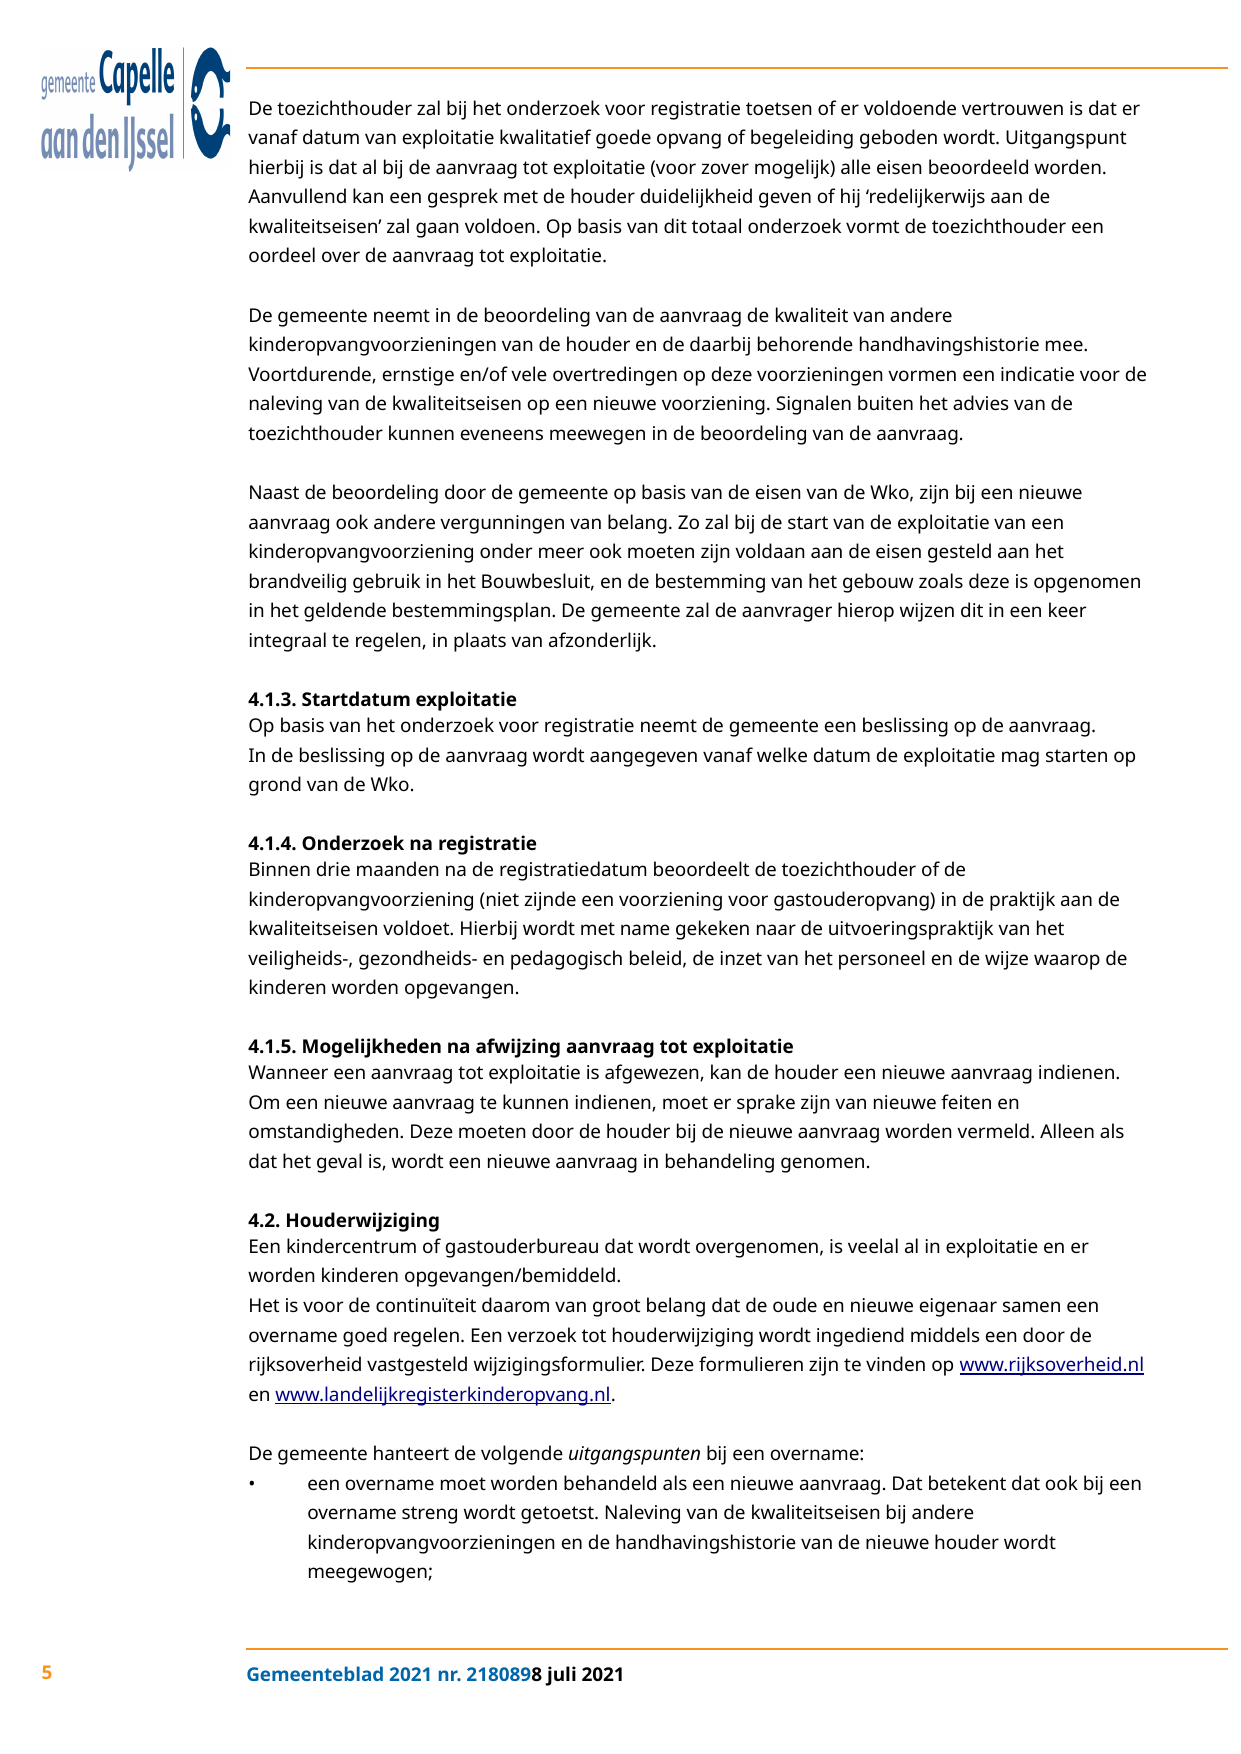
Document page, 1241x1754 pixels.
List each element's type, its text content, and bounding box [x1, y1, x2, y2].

text 4.1.5. Mogelijkheden na afwijzing aanvraag tot exploitatie [248, 1034, 1152, 1059]
text Naast de beoordeling door de gemeente op basis van de eisen van de Wko, zijn bij een nieuwe aanvraag ook andere vergunningen van belang. Zo zal bij de start van de exploitatie van een kinderopvangvoorziening onder meer ook moeten zijn voldaan aan de eisen gesteld aan het brandveilig gebruik in het Bouwbesluit, en de bestemming van het gebouw zoals deze is opgenomen in het geldende bestemmingsplan. De gemeente zal de aanvrager hierop wijzen dit in een keer integraal te regelen, in plaats van afzonderlijk. [248, 479, 1152, 653]
text Binnen drie maanden na de registratiedatum beoordeelt de toezichthouder of de kinderopvangvoorziening (niet zijnde een voorziening voor gastouderopvang) in de praktijk aan de kwaliteitseisen voldoet. Hierbij wordt met name gekeken naar de uitvoeringspraktijk van het veiligheids-, gezondheids- en pedagogisch beleid, de inzet van het personeel en de wijze waarop de kinderen worden opgevangen. [248, 856, 1152, 1000]
text Op basis van het onderzoek voor registratie neemt de gemeente een beslissing op de aanvraag. [248, 712, 1152, 738]
text Een kindercentrum of gastouderbureau dat wordt overgenomen, is veelal al in exploitatie en er worden kinderen opgevangen/bemiddeld. [248, 1233, 1152, 1288]
list een overname moet worden behandeld als een nieuwe aanvraag. Dat betekent dat ook bij een overname streng wordt getoetst. Naleving van de kwaliteitseisen bij andere kinderopvangvoorzieningen en de handhavingshistorie van de nieuwe houder wordt meegewogen; [248, 1470, 1152, 1584]
text 4.1.4. Onderzoek na registratie [248, 831, 1152, 856]
text 4.1.3. Startdatum exploitatie [248, 686, 1152, 712]
text In de beslissing op de aanvraag wordt aangegeven vanaf welke datum de exploitatie mag starten op grond van de Wko. [248, 742, 1152, 797]
text De gemeente hanteert de volgende uitgangspunten bij een overname: [248, 1440, 1152, 1466]
text De toezichthouder zal bij het onderzoek voor registratie toetsen of er voldoende vertrouwen is dat er vanaf datum van exploitatie kwalitatief goede opvang of begeleiding geboden wordt. Uitgangspunt hierbij is dat al bij de aanvraag tot exploitatie (voor zover mogelijk) alle eisen beoordeeld worden. Aanvullend kan een gesprek met de houder duidelijkheid geven of hij ‘redelijkerwijs aan de kwaliteitseisen’ zal gaan voldoen. Op basis van dit totaal onderzoek vormt de toezichthouder een oordeel over de aanvraag tot exploitatie. [248, 95, 1152, 268]
text 4.2. Houderwijziging [248, 1207, 1152, 1233]
text De gemeente neemt in de beoordeling van de aanvraag de kwaliteit van andere kinderopvangvoorzieningen van de houder en de daarbij behorende handhavingshistorie mee. Voortdurende, ernstige en/of vele overtredingen op deze voorzieningen vormen een indicatie voor de naleving van de kwaliteitseisen op een nieuwe voorziening. Signalen buiten het advies van de toezichthouder kunnen eveneens meewegen in de beoordeling van de aanvraag. [248, 302, 1152, 446]
picture [41, 47, 231, 172]
text Wanneer een aanvraag tot exploitatie is afgewezen, kan de houder een nieuwe aanvraag indienen. Om een nieuwe aanvraag te kunnen indienen, moet er sprake zijn van nieuwe feiten en omstandigheden. Deze moeten door de houder bij de nieuwe aanvraag worden vermeld. Alleen als dat het geval is, wordt een nieuwe aanvraag in behandeling genomen. [248, 1059, 1152, 1174]
text Het is voor de continuïteit daarom van groot belang dat de oude en nieuwe eigenaar samen een overname goed regelen. Een verzoek tot houderwijziging wordt ingediend middels een door de rijksoverheid vastgesteld wijzigingsformulier. Deze formulieren zijn te vinden op www.rijksoverheid.nl en www.landelijkregisterkinderopvang.nl. [248, 1292, 1152, 1407]
